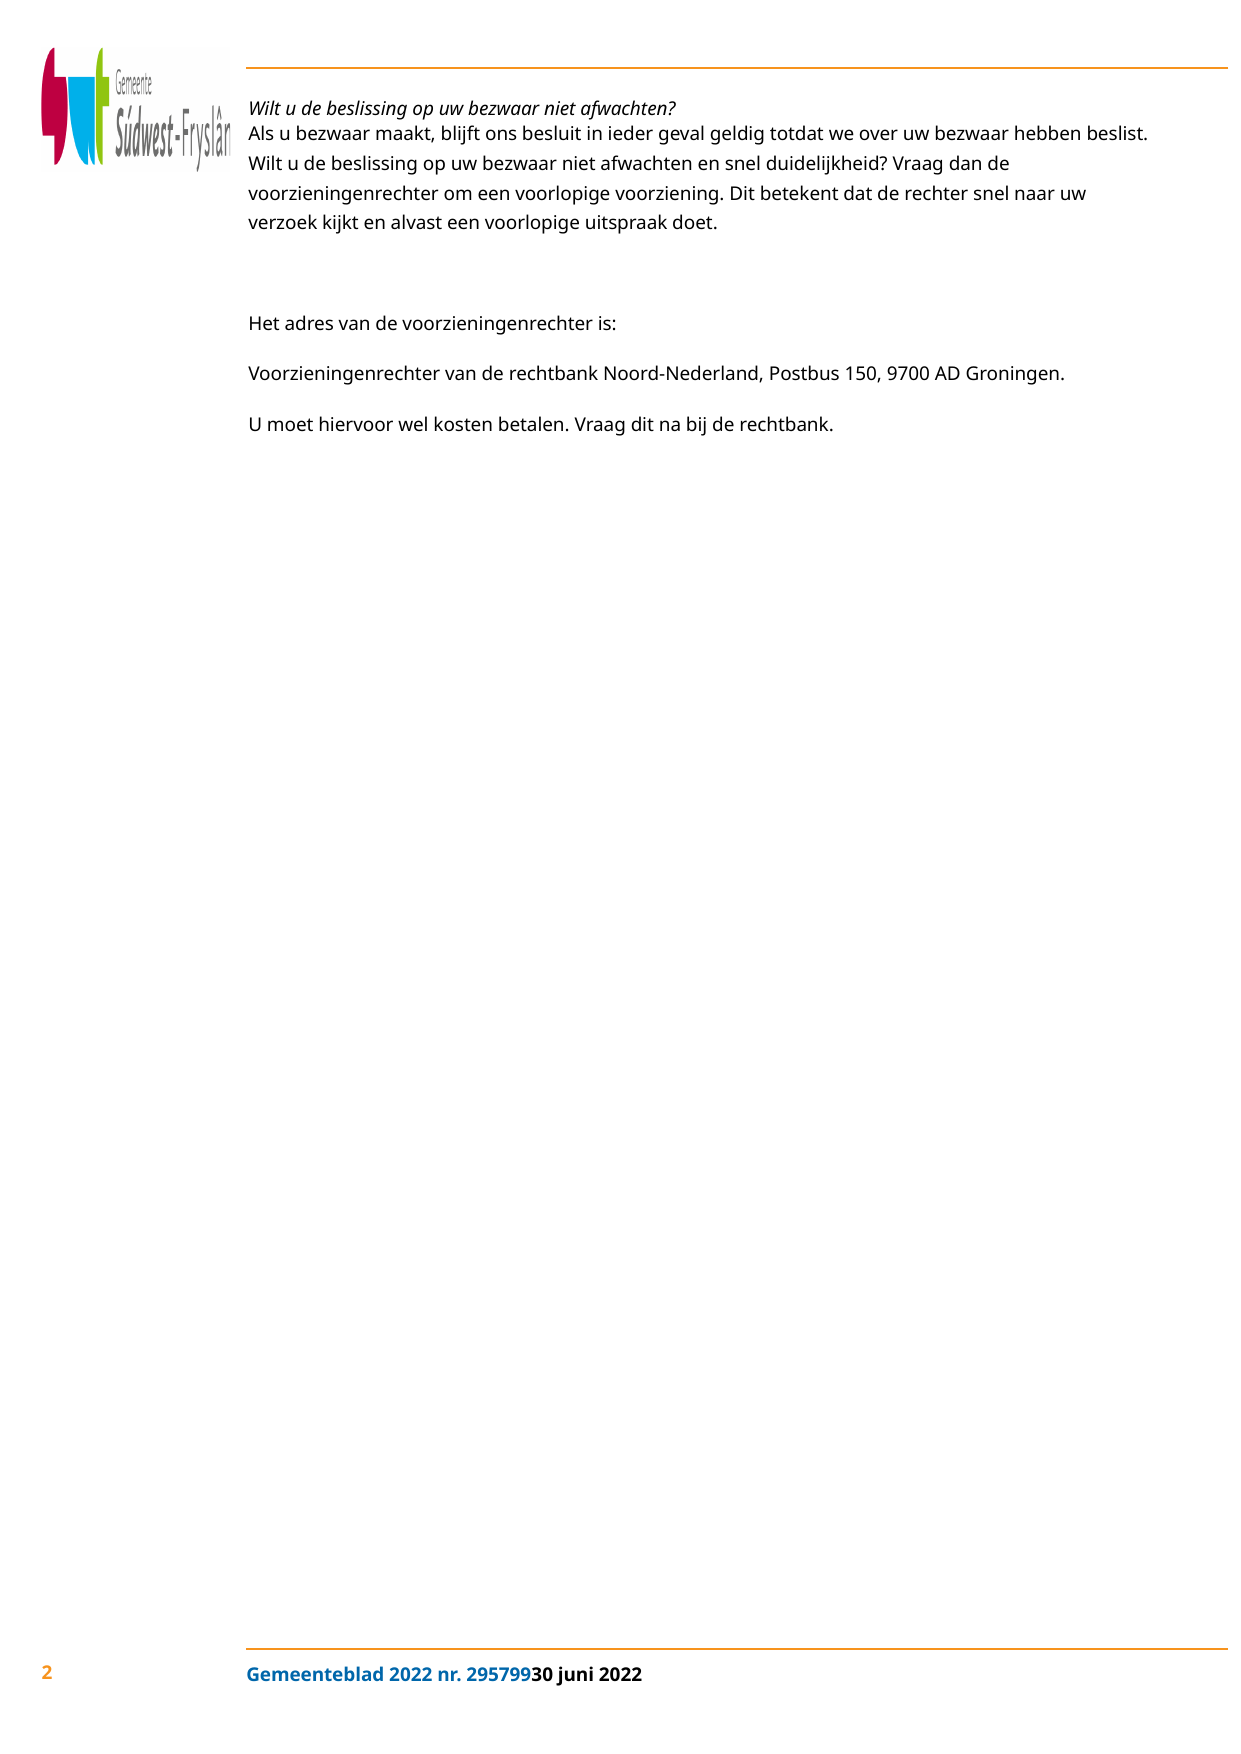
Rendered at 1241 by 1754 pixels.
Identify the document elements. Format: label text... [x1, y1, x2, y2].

text Als u bezwaar maakt, blijft ons besluit in ieder geval geldig totdat we over uw bezwaar hebben beslist. Wilt u de beslissing op uw bezwaar niet afwachten en snel duidelijkheid? Vraag dan de voorzieningenrechter om een voorlopige voorziening. Dit betekent dat de rechter snel naar uw verzoek kijkt en alvast een voorlopige uitspraak doet. [248, 121, 1152, 235]
text Het adres van de voorzieningenrechter is: [248, 310, 1152, 336]
text Voorzieningenrechter van de rechtbank Noord-Nederland, Postbus 150, 9700 AD Groningen. [248, 361, 1152, 386]
text U moet hiervoor wel kosten betalen. Vraag dit na bij de rechtbank. [248, 411, 1152, 437]
picture [41, 47, 231, 172]
text Wilt u de beslissing op uw bezwaar niet afwachten? [248, 95, 1152, 121]
